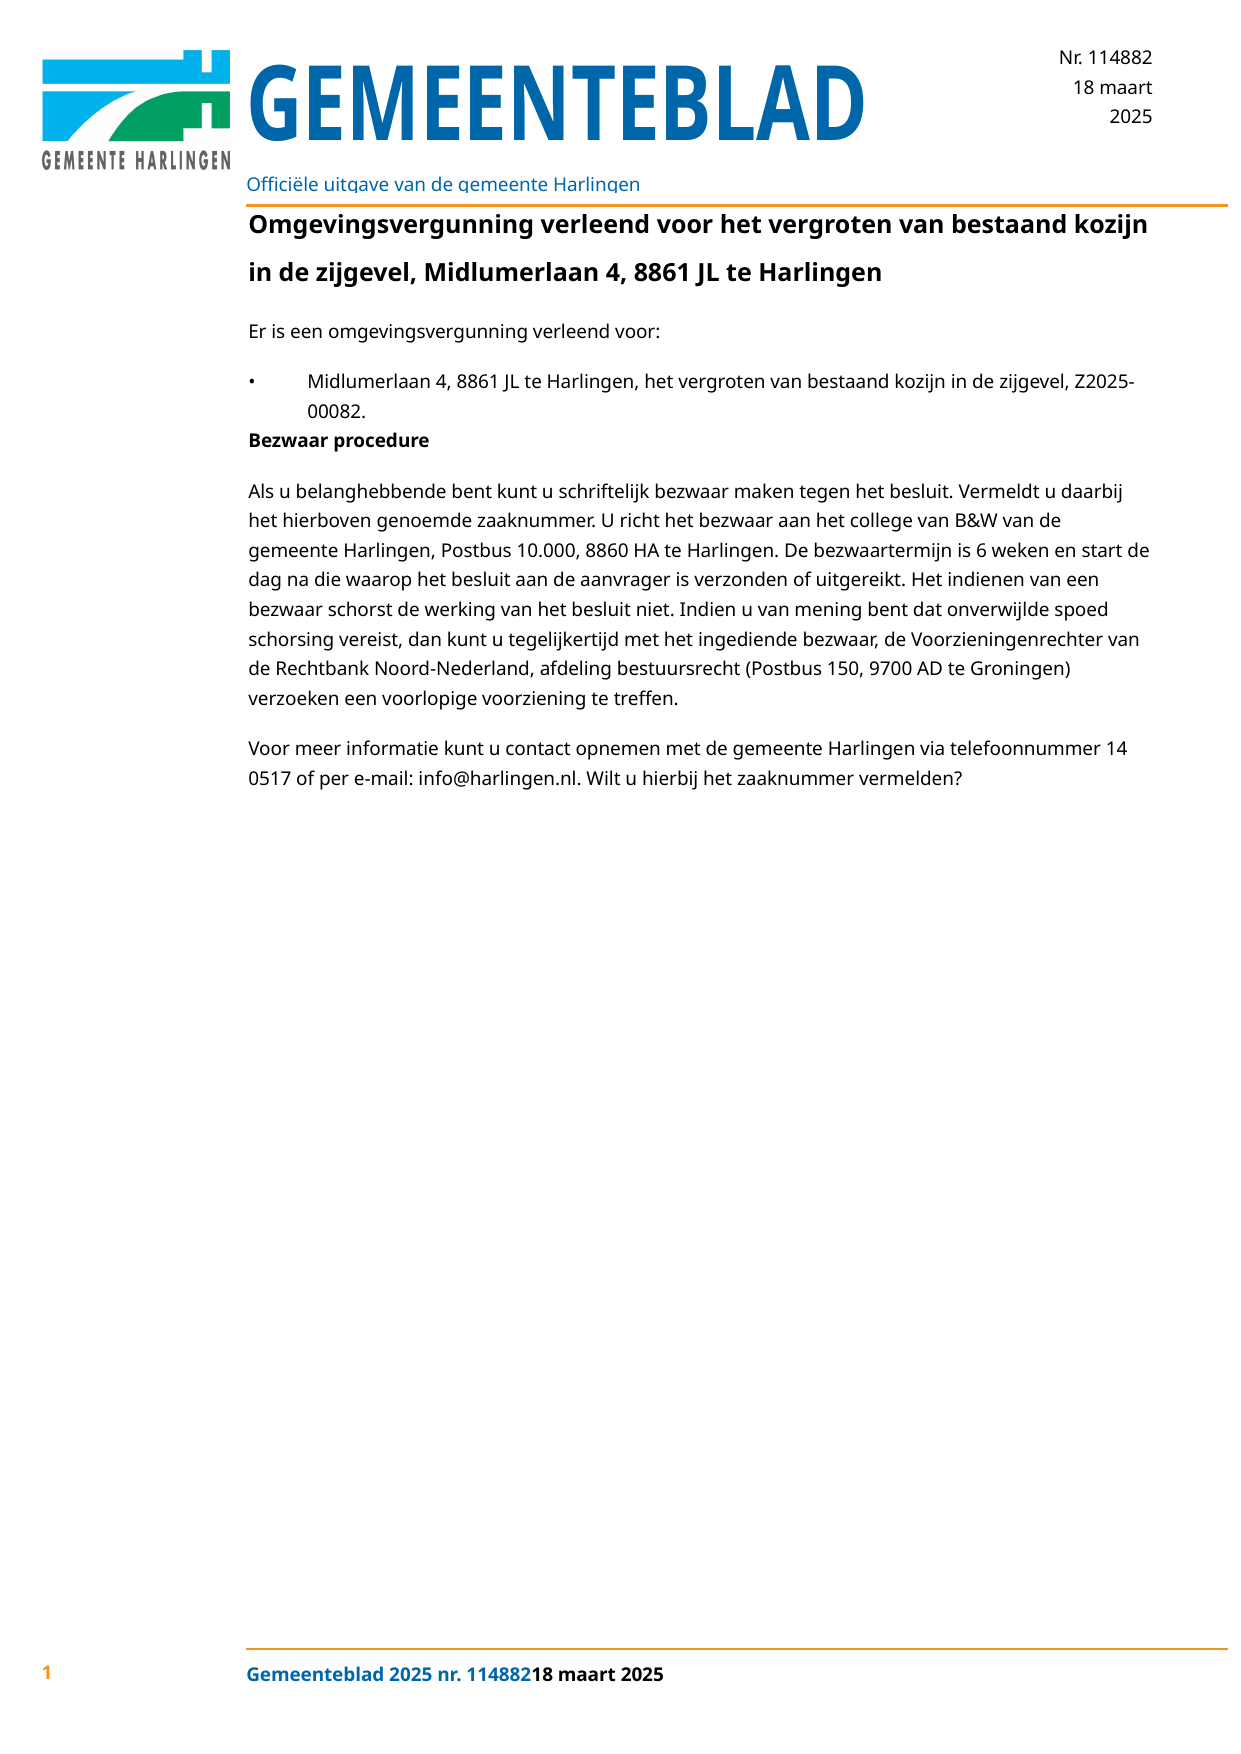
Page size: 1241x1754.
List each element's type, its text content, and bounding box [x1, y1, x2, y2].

text Voor meer informatie kunt u contact opnemen met de gemeente Harlingen via telefoonnummer 14 0517 of per e-mail: info@harlingen.nl. Wilt u hierbij het zaaknummer vermelden? [248, 735, 1152, 791]
text Er is een omgevingsvergunning verleend voor: [248, 318, 1152, 344]
picture [41, 47, 231, 172]
text Omgevingsvergunning verleend voor het vergroten van bestaand kozijn in de zijgevel, Midlumerlaan 4, 8861 JL te Harlingen [248, 207, 1152, 288]
text Als u belanghebbende bent kunt u schriftelijk bezwaar maken tegen het besluit. Vermeldt u daarbij het hierboven genoemde zaaknummer. U richt het bezwaar aan het college van B&W van de gemeente Harlingen, Postbus 10.000, 8860 HA te Harlingen. De bezwaartermijn is 6 weken en start de dag na die waarop het besluit aan de aanvrager is verzonden of uitgereikt. Het indienen van een bezwaar schorst de werking van het besluit niet. Indien u van mening bent dat onverwijlde spoed schorsing vereist, dan kunt u tegelijkertijd met het ingediende bezwaar, de Voorzieningenrechter van de Rechtbank Noord-Nederland, afdeling bestuursrecht (Postbus 150, 9700 AD te Groningen) verzoeken een voorlopige voorziening te treffen. [248, 478, 1152, 711]
text Bezwaar procedure [248, 427, 1152, 453]
list Midlumerlaan 4, 8861 JL te Harlingen, het vergroten van bestaand kozijn in de zijgevel, Z2025-00082. [248, 368, 1152, 424]
